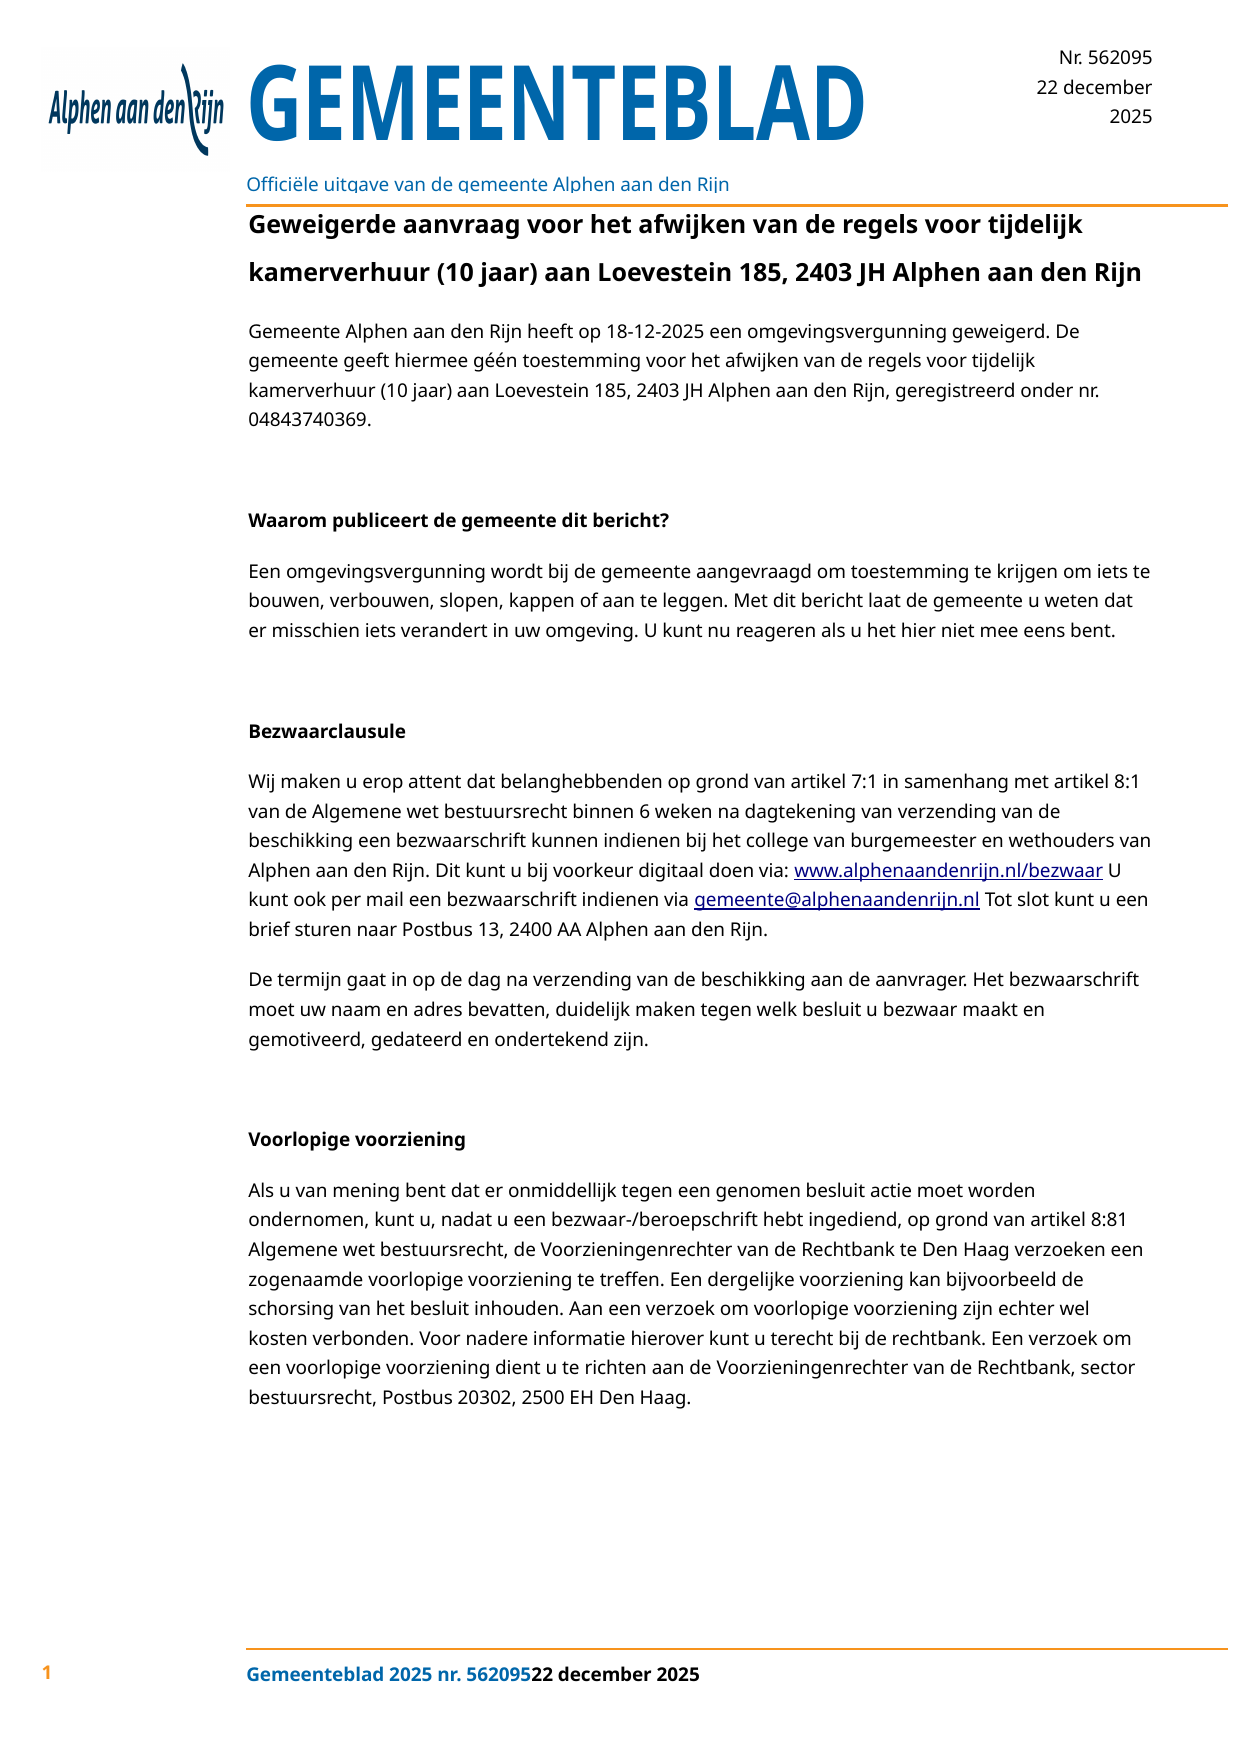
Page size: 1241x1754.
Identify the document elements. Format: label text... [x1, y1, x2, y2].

text Geweigerde aanvraag voor het afwijken van de regels voor tijdelijk kamerverhuur (10 jaar) aan Loevestein 185, 2403 JH Alphen aan den Rijn [248, 207, 1152, 288]
text De termijn gaat in op de dag na verzending van de beschikking aan de aanvrager. Het bezwaarschrift moet uw naam en adres bevatten, duidelijk maken tegen welk besluit u bezwaar maakt en gemotiveerd, gedateerd en ondertekend zijn. [248, 967, 1152, 1052]
text Als u van mening bent dat er onmiddellijk tegen een genomen besluit actie moet worden ondernomen, kunt u, nadat u een bezwaar-/beroepschrift hebt ingediend, op grond van artikel 8:81 Algemene wet bestuursrecht, de Voorzieningenrechter van de Rechtbank te Den Haag verzoeken een zogenaamde voorlopige voorziening te treffen. Een dergelijke voorziening kan bijvoorbeeld de schorsing van het besluit inhouden. Aan een verzoek om voorlopige voorziening zijn echter wel kosten verbonden. Voor nadere informatie hierover kunt u terecht bij de rechtbank. Een verzoek om een voorlopige voorziening dient u te richten aan de Voorzieningenrechter van de Rechtbank, sector bestuursrecht, Postbus 20302, 2500 EH Den Haag. [248, 1177, 1152, 1410]
picture [41, 47, 231, 172]
text Gemeente Alphen aan den Rijn heeft op 18-12-2025 een omgevingsvergunning geweigerd. De gemeente geeft hiermee géén toestemming voor het afwijken van de regels voor tijdelijk kamerverhuur (10 jaar) aan Loevestein 185, 2403 JH Alphen aan den Rijn, geregistreerd onder nr. 04843740369. [248, 318, 1152, 432]
text Bezwaarclausule [248, 718, 1152, 744]
text Een omgevingsvergunning wordt bij de gemeente aangevraagd om toestemming te krijgen om iets te bouwen, verbouwen, slopen, kappen of aan te leggen. Met dit bericht laat de gemeente u weten dat er misschien iets verandert in uw omgeving. U kunt nu reageren als u het hier niet mee eens bent. [248, 558, 1152, 643]
text Voorlopige voorziening [248, 1127, 1152, 1152]
text Waarom publiceert de gemeente dit bericht? [248, 507, 1152, 533]
text Wij maken u erop attent dat belanghebbenden op grond van artikel 7:1 in samenhang met artikel 8:1 van de Algemene wet bestuursrecht binnen 6 weken na dagtekening van verzending van de beschikking een bezwaarschrift kunnen indienen bij het college van burgemeester en wethouders van Alphen aan den Rijn. Dit kunt u bij voorkeur digitaal doen via: www.alphenaandenrijn.nl/bezwaar U kunt ook per mail een bezwaarschrift indienen via gemeente@alphenaandenrijn.nl Tot slot kunt u een brief sturen naar Postbus 13, 2400 AA Alphen aan den Rijn. [248, 768, 1152, 942]
